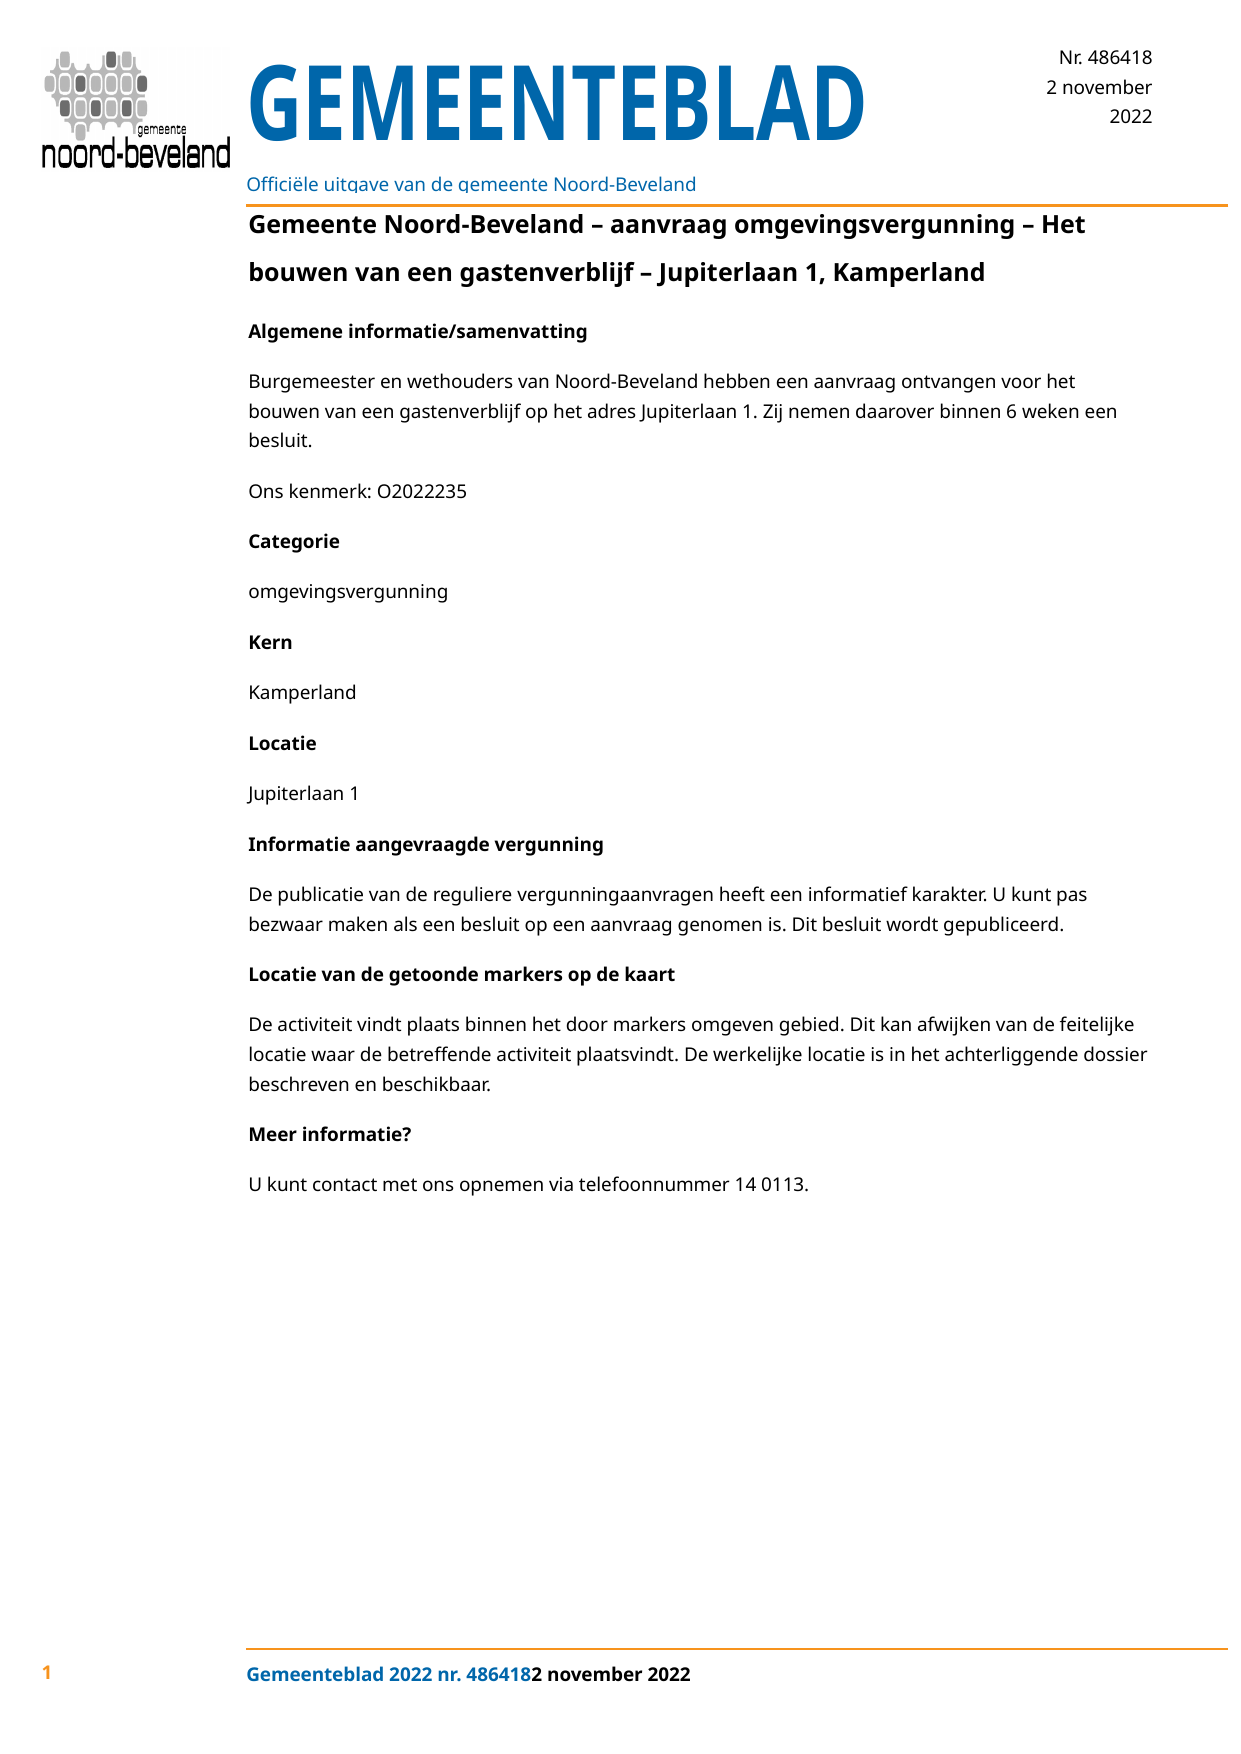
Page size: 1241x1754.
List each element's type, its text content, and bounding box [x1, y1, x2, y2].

text Locatie van de getoonde markers op de kaart [248, 961, 1152, 987]
text De publicatie van de reguliere vergunningaanvragen heeft een informatief karakter. U kunt pas bezwaar maken als een besluit op een aanvraag genomen is. Dit besluit wordt gepubliceerd. [248, 881, 1152, 937]
text U kunt contact met ons opnemen via telefoonnummer 14 0113. [248, 1172, 1152, 1197]
text Meer informatie? [248, 1121, 1152, 1147]
text Gemeente Noord-Beveland – aanvraag omgevingsvergunning – Het bouwen van een gastenverblijf – Jupiterlaan 1, Kamperland [248, 207, 1152, 288]
text Informatie aangevraagde vergunning [248, 831, 1152, 857]
text Jupiterlaan 1 [248, 780, 1152, 806]
text Kern [248, 629, 1152, 655]
text Categorie [248, 528, 1152, 554]
text Burgemeester en wethouders van Noord-Beveland hebben een aanvraag ontvangen voor het bouwen van een gastenverblijf op het adres Jupiterlaan 1. Zij nemen daarover binnen 6 weken een besluit. [248, 368, 1152, 453]
text Kamperland [248, 679, 1152, 705]
text Locatie [248, 730, 1152, 756]
text omgevingsvergunning [248, 579, 1152, 604]
text Algemene informatie/samenvatting [248, 318, 1152, 344]
picture [41, 47, 231, 172]
text Ons kenmerk: O2022235 [248, 478, 1152, 504]
text De activiteit vindt plaats binnen het door markers omgeven gebied. Dit kan afwijken van de feitelijke locatie waar de betreffende activiteit plaatsvindt. De werkelijke locatie is in het achterliggende dossier beschreven en beschikbaar. [248, 1012, 1152, 1097]
